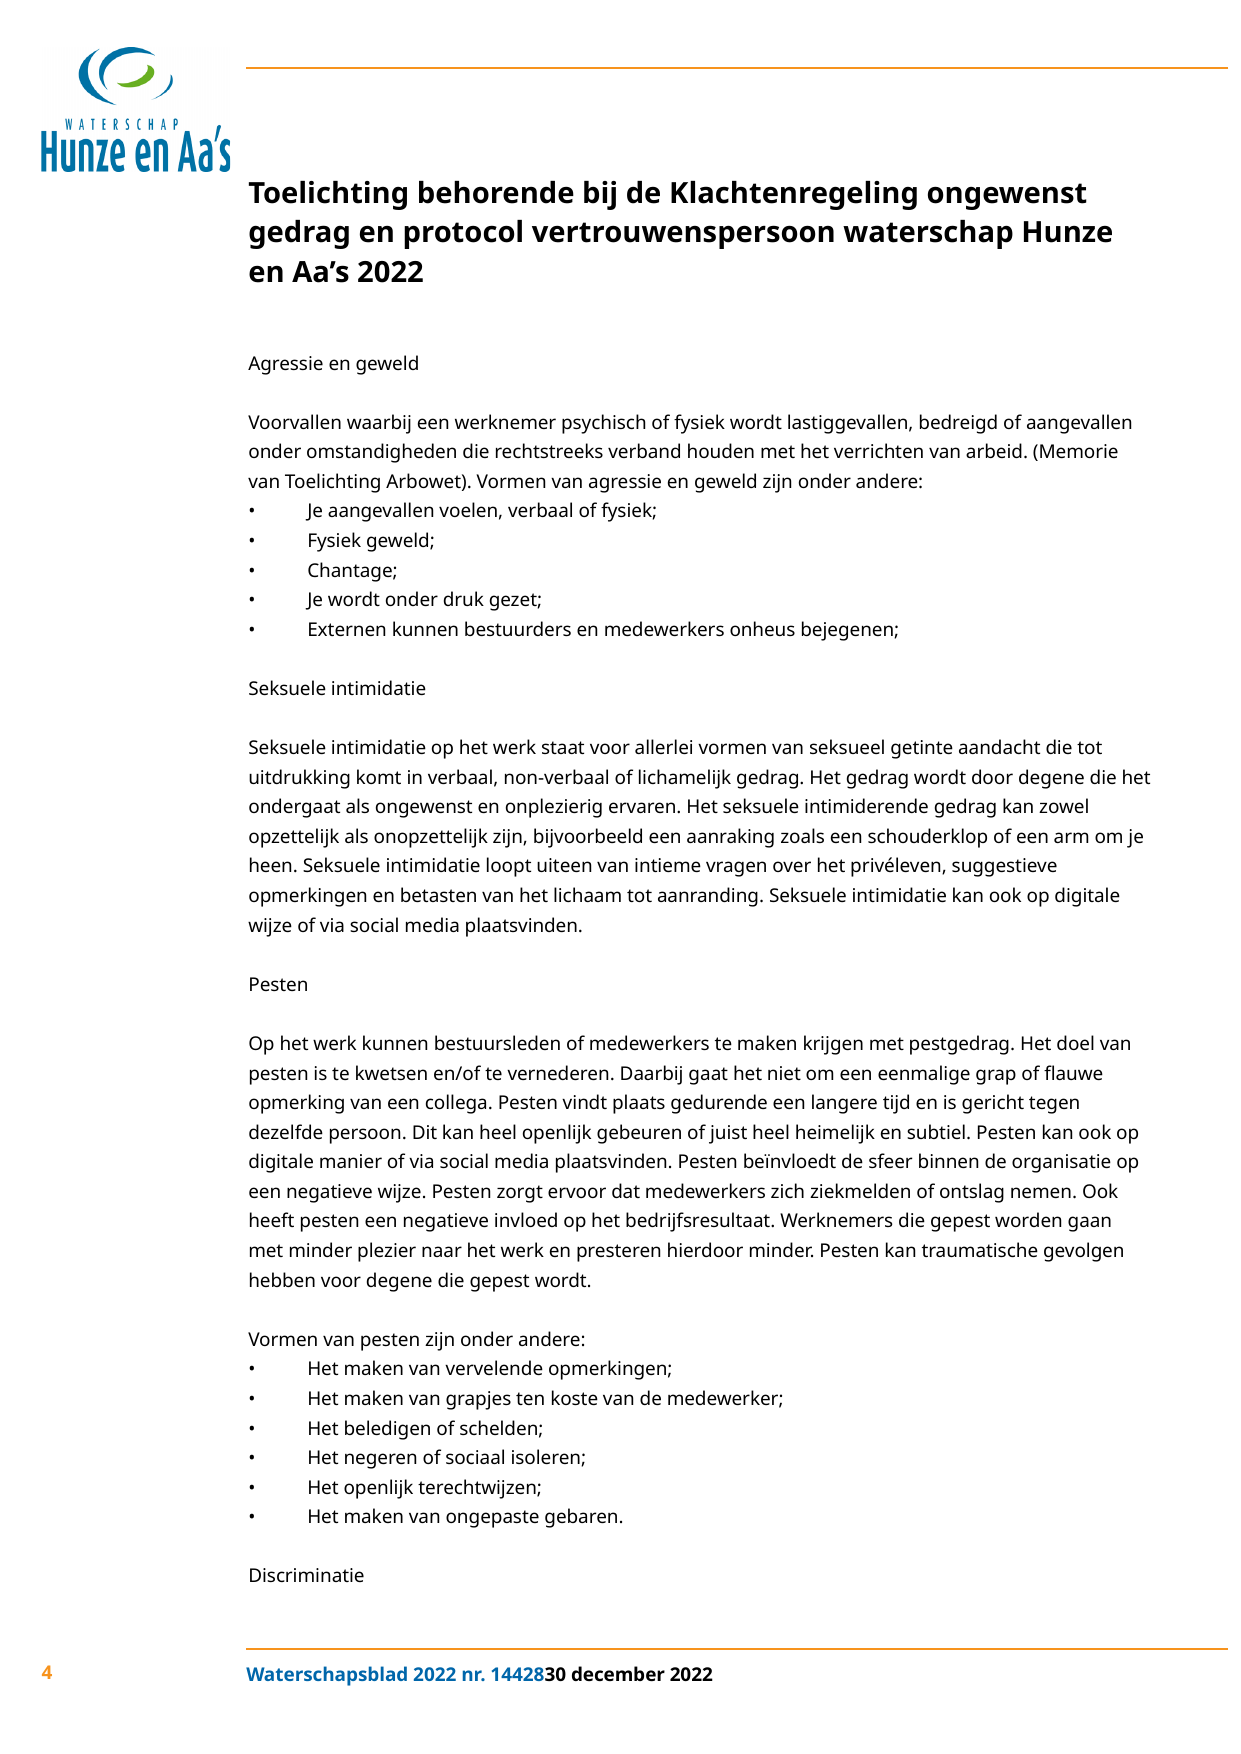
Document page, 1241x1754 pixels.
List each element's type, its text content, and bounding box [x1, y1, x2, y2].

list Chantage; [248, 557, 1152, 583]
text Discriminatie [248, 1563, 1152, 1588]
text Pesten [248, 971, 1152, 997]
text Toelichting behorende bij de Klachtenregeling ongewenst gedrag en protocol vertrouwenspersoon waterschap Hunze en Aa’s 2022 [248, 172, 1152, 291]
list Het beledigen of schelden; [248, 1415, 1152, 1441]
list Het maken van vervelende opmerkingen; [248, 1356, 1152, 1381]
list Het negeren of sociaal isoleren; [248, 1444, 1152, 1470]
picture [183, 163, 191, 172]
text Agressie en geweld [248, 350, 1152, 376]
list Fysiek geweld; [248, 527, 1152, 553]
text Vormen van pesten zijn onder andere: [248, 1326, 1152, 1352]
picture [47, 154, 51, 172]
list Externen kunnen bestuurders en medewerkers onheus bejegenen; [248, 616, 1152, 642]
text Seksuele intimidatie [248, 675, 1152, 701]
picture [41, 47, 231, 172]
list Het openlijk terechtwijzen; [248, 1474, 1152, 1500]
list Je wordt onder druk gezet; [248, 586, 1152, 612]
text Voorvallen waarbij een werknemer psychisch of fysiek wordt lastiggevallen, bedreigd of aangevallen onder omstandigheden die rechtstreeks verband houden met het verrichten van arbeid. (Memorie van Toelichting Arbowet). Vormen van agressie en geweld zijn onder andere: [248, 409, 1152, 494]
picture [226, 145, 231, 156]
list Het maken van ongepaste gebaren. [248, 1503, 1152, 1529]
text Op het werk kunnen bestuursleden of medewerkers te maken krijgen met pestgedrag. Het doel van pesten is te kwetsen en/of te vernederen. Daarbij gaat het niet om een eenmalige grap of flauwe opmerking van een collega. Pesten vindt plaats gedurende een langere tijd en is gericht tegen dezelfde persoon. Dit kan heel openlijk gebeuren of juist heel heimelijk en subtiel. Pesten kan ook op digitale manier of via social media plaatsvinden. Pesten beïnvloedt de sfeer binnen de organisatie op een negatieve wijze. Pesten zorgt ervoor dat medewerkers zich ziekmelden of ontslag nemen. Ook heeft pesten een negatieve invloed op het bedrijfsresultaat. Werknemers die gepest worden gaan met minder plezier naar het werk en presteren hierdoor minder. Pesten kan traumatische gevolgen hebben voor degene die gepest wordt. [248, 1030, 1152, 1293]
list Je aangevallen voelen, verbaal of fysiek; [248, 498, 1152, 523]
text Seksuele intimidatie op het werk staat voor allerlei vormen van seksueel getinte aandacht die tot uitdrukking komt in verbaal, non-verbaal of lichamelijk gedrag. Het gedrag wordt door degene die het ondergaat als ongewenst en onplezierig ervaren. Het seksuele intimiderende gedrag kan zowel opzettelijk als onopzettelijk zijn, bijvoorbeeld een aanraking zoals een schouderklop of een arm om je heen. Seksuele intimidatie loopt uiteen van intieme vragen over het privéleven, suggestieve opmerkingen en betasten van het lichaam tot aanranding. Seksuele intimidatie kan ook op digitale wijze of via social media plaatsvinden. [248, 734, 1152, 938]
list Het maken van grapjes ten koste van de medewerker; [248, 1385, 1152, 1411]
